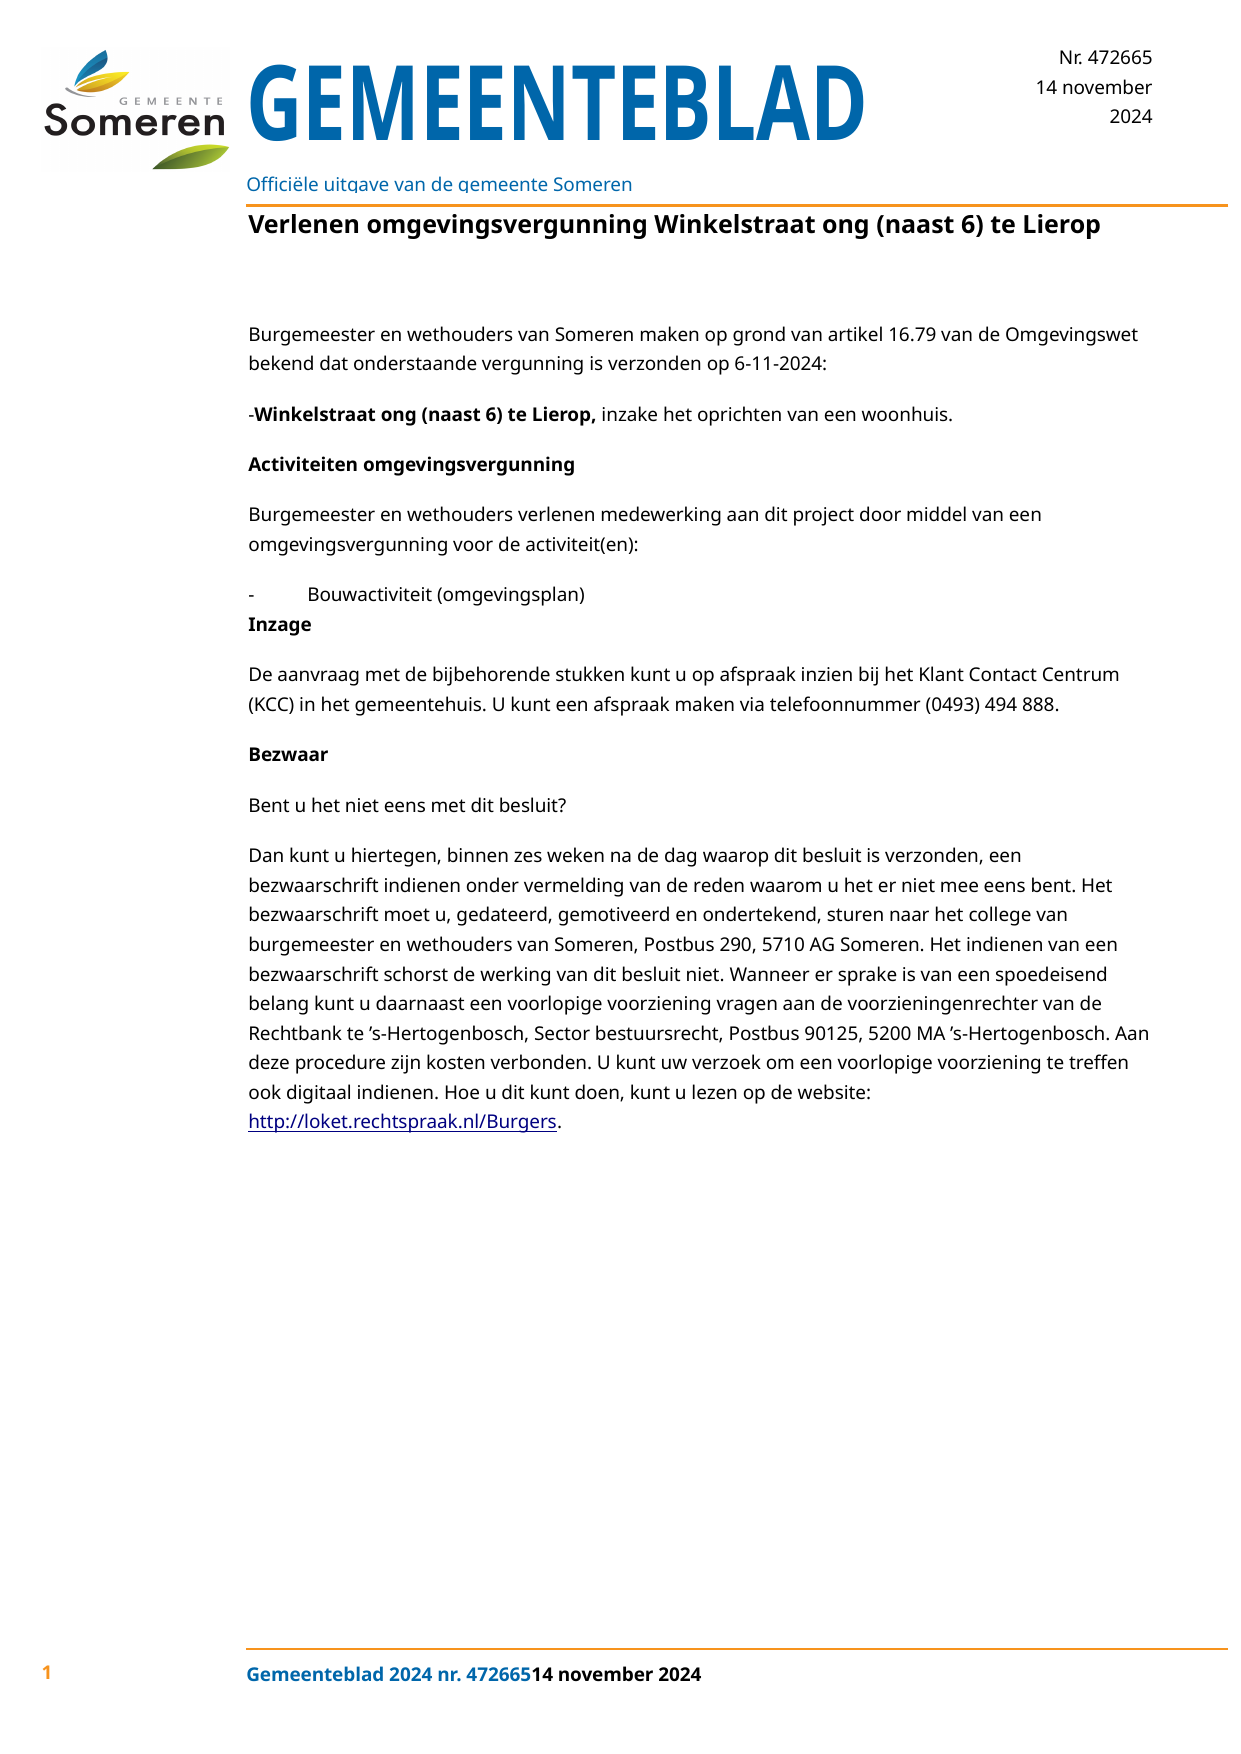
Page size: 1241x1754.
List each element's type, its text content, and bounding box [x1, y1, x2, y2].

list Bouwactiviteit (omgevingsplan) [248, 582, 1152, 607]
text Inzage [248, 611, 1152, 637]
text Dan kunt u hiertegen, binnen zes weken na de dag waarop dit besluit is verzonden, een bezwaarschrift indienen onder vermelding van de reden waarom u het er niet mee eens bent. Het bezwaarschrift moet u, gedateerd, gemotiveerd en ondertekend, sturen naar het college van burgemeester en wethouders van Someren, Postbus 290, 5710 AG Someren. Het indienen van een bezwaarschrift schorst de werking van dit besluit niet. Wanneer er sprake is van een spoedeisend belang kunt u daarnaast een voorlopige voorziening vragen aan de voorzieningenrechter van de Rechtbank te ’s-Hertogenbosch, Sector bestuursrecht, Postbus 90125, 5200 MA ’s-Hertogenbosch. Aan deze procedure zijn kosten verbonden. U kunt uw verzoek om een voorlopige voorziening te treffen ook digitaal indienen. Hoe u dit kunt doen, kunt u lezen op de website: http://loket.rechtspraak.nl/Burgers. [248, 842, 1152, 1134]
text Bezwaar [248, 742, 1152, 767]
text Burgemeester en wethouders verlenen medewerking aan dit project door middel van een omgevingsvergunning voor de activiteit(en): [248, 502, 1152, 557]
picture [41, 47, 231, 172]
text Activiteiten omgevingsvergunning [248, 451, 1152, 477]
text Verlenen omgevingsvergunning Winkelstraat ong (naast 6) te Lierop [248, 207, 1152, 241]
text De aanvraag met de bijbehorende stukken kunt u op afspraak inzien bij het Klant Contact Centrum (KCC) in het gemeentehuis. U kunt een afspraak maken via telefoonnummer (0493) 494 888. [248, 662, 1152, 717]
text -Winkelstraat ong (naast 6) te Lierop, inzake het oprichten van een woonhuis. [248, 401, 1152, 426]
text Burgemeester en wethouders van Someren maken op grond van artikel 16.79 van de Omgevingswet bekend dat onderstaande vergunning is verzonden op 6-11-2024: [248, 321, 1152, 376]
text Bent u het niet eens met dit besluit? [248, 792, 1152, 818]
